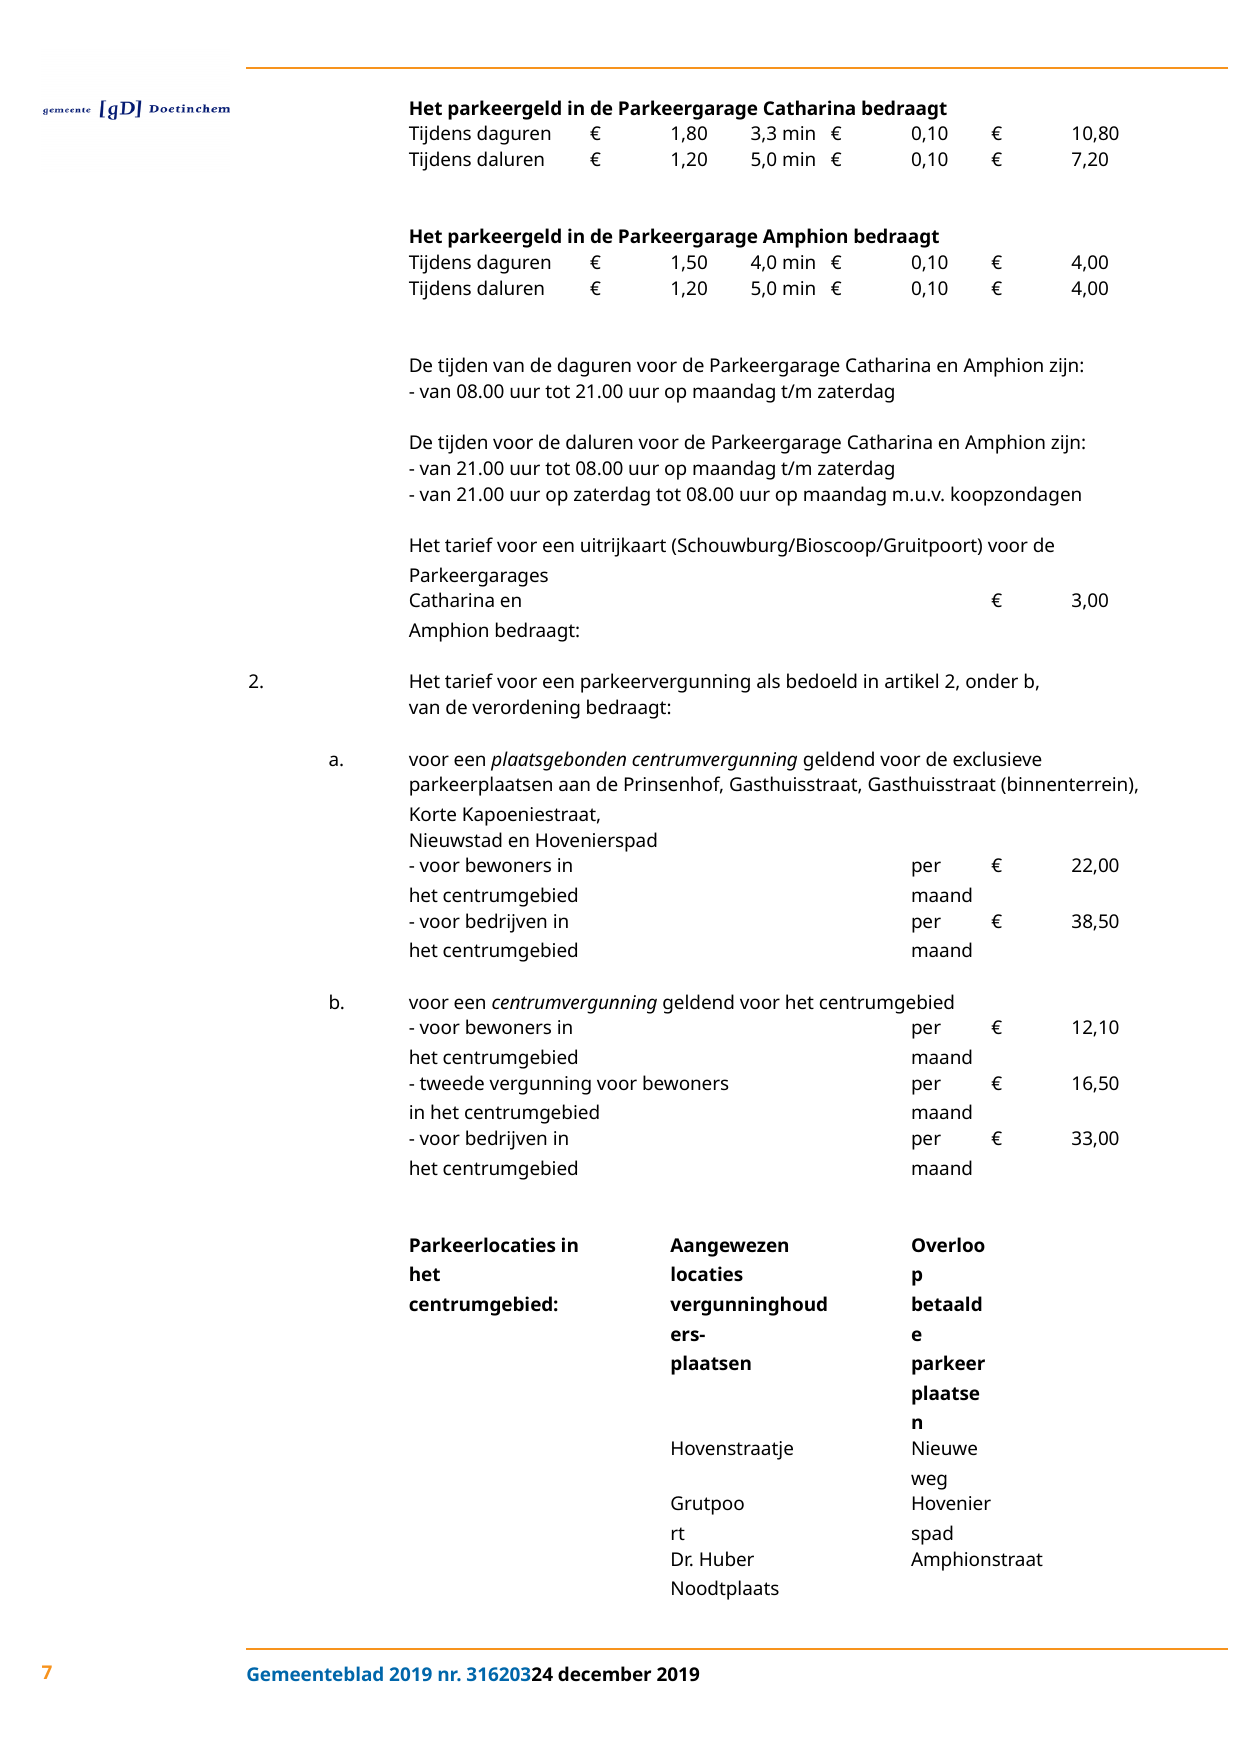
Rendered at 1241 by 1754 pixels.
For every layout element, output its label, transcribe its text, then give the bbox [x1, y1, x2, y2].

table_cell [590, 1015, 670, 1070]
table_cell b. [328, 989, 408, 1014]
table_cell [409, 404, 590, 429]
table_cell [590, 1491, 670, 1546]
table_cell € [991, 908, 1071, 963]
table_cell [248, 963, 328, 989]
table_cell [328, 694, 408, 720]
table_cell [670, 506, 750, 532]
table_cell [248, 1015, 328, 1070]
table_cell Amphionstraat [911, 1546, 1071, 1601]
table_cell [831, 326, 911, 352]
table_cell [328, 429, 408, 455]
table_cell [991, 198, 1071, 223]
table_cell - voor bewoners in het centrumgebied [409, 1015, 590, 1070]
table_cell [248, 1070, 328, 1125]
table_cell [750, 1491, 831, 1546]
table_cell 4,0 min [750, 249, 831, 275]
table_cell Grutpoort [670, 1491, 750, 1546]
table_cell [750, 1070, 831, 1125]
table_cell [590, 506, 670, 532]
table_cell [409, 326, 590, 352]
table_cell [328, 275, 408, 301]
table_cell [590, 963, 670, 989]
table_cell [328, 121, 408, 146]
table_cell [248, 224, 328, 249]
table_cell [831, 853, 911, 908]
table_cell [831, 963, 911, 989]
table_cell [911, 198, 991, 223]
table_cell [590, 301, 670, 326]
table_cell [991, 1491, 1071, 1546]
table_cell Aangewezen locaties vergunninghouders- plaatsen [670, 1232, 831, 1435]
table_cell voor een plaatsgebonden centrumvergunning geldend voor de exclusieve [409, 746, 1152, 771]
table_cell [248, 1491, 328, 1546]
table_cell [670, 908, 750, 963]
table_cell [750, 720, 831, 746]
table_cell [248, 146, 328, 172]
table_cell [670, 588, 750, 643]
table_cell per maand [911, 853, 991, 908]
table_cell Overloop betaalde parkeerplaatsen [911, 1232, 991, 1435]
table_cell [911, 301, 991, 326]
table_cell 4,00 [1071, 275, 1152, 301]
table_cell [590, 172, 670, 198]
table_cell [590, 1206, 670, 1232]
table_cell [750, 643, 831, 668]
table_cell [750, 172, 831, 198]
table_cell [831, 1015, 911, 1070]
table_cell [670, 643, 750, 668]
table_cell [670, 172, 750, 198]
table_cell [409, 1491, 590, 1546]
table_cell 1,50 [670, 249, 750, 275]
table_cell € [831, 146, 911, 172]
table_cell € [991, 1125, 1071, 1181]
table_cell [991, 643, 1071, 668]
table_cell [328, 1206, 408, 1232]
table_cell [590, 198, 670, 223]
table_cell [248, 853, 328, 908]
table_cell [670, 198, 750, 223]
table_cell [248, 1435, 328, 1491]
table_cell [750, 326, 831, 352]
table_cell [248, 908, 328, 963]
table_cell [590, 720, 670, 746]
table_cell [750, 506, 831, 532]
table_cell 33,00 [1071, 1125, 1152, 1181]
table_cell [750, 1015, 831, 1070]
table_cell € [991, 121, 1071, 146]
table_cell [750, 1125, 831, 1181]
table_cell [911, 963, 991, 989]
table_cell [590, 1125, 670, 1181]
table_cell voor een centrumvergunning geldend voor het centrumgebied [409, 989, 1152, 1014]
table_cell [831, 1491, 911, 1546]
table_cell [248, 1546, 328, 1601]
table_cell 0,10 [911, 121, 991, 146]
table_cell [1071, 1206, 1152, 1232]
table_cell [670, 1206, 750, 1232]
table_cell [831, 1125, 911, 1181]
table_cell [831, 1435, 911, 1491]
table_cell [409, 1435, 590, 1491]
table_cell [328, 172, 408, 198]
table_cell [328, 669, 408, 694]
table_cell per maand [911, 1015, 991, 1070]
table_cell [248, 532, 328, 587]
table_cell [590, 853, 670, 908]
table_cell [991, 301, 1071, 326]
table_cell [991, 1206, 1071, 1232]
table_cell 5,0 min [750, 146, 831, 172]
table_cell Tijdens daguren [409, 249, 590, 275]
table_cell [248, 352, 328, 378]
table_cell 2. [248, 669, 328, 694]
table_cell [328, 1232, 408, 1435]
table_cell [248, 1206, 328, 1232]
table_cell [590, 643, 670, 668]
table_cell [750, 1206, 831, 1232]
table_cell 0,10 [911, 146, 991, 172]
table_cell [248, 95, 328, 121]
table_cell [248, 249, 328, 275]
picture [41, 47, 231, 172]
table_cell [670, 1181, 750, 1206]
table_cell € [831, 121, 911, 146]
table_cell - voor bewoners in het centrumgebied [409, 853, 590, 908]
table_cell [750, 1181, 831, 1206]
table_cell [670, 963, 750, 989]
table_cell [328, 146, 408, 172]
table_cell - voor bedrijven in het centrumgebied [409, 908, 590, 963]
table_cell [831, 643, 911, 668]
table_cell [750, 908, 831, 963]
table_cell [248, 1181, 328, 1206]
table_cell [328, 827, 408, 852]
table_cell [248, 989, 328, 1014]
table_cell [409, 198, 590, 223]
table_cell [1071, 643, 1152, 668]
table_cell - van 08.00 uur tot 21.00 uur op maandag t/m zaterdag [409, 378, 1152, 403]
table_cell € [991, 1070, 1071, 1125]
table_cell € [831, 275, 911, 301]
table_cell [409, 720, 590, 746]
table_cell [328, 378, 408, 403]
table_cell [1071, 1181, 1152, 1206]
table_cell [911, 643, 991, 668]
table_cell [248, 121, 328, 146]
table_cell [831, 588, 911, 643]
table_cell 10,80 [1071, 121, 1152, 146]
table_cell [1071, 1491, 1152, 1546]
table_cell 38,50 [1071, 908, 1152, 963]
table_cell [831, 198, 911, 223]
table_cell - van 21.00 uur op zaterdag tot 08.00 uur op maandag m.u.v. koopzondagen [409, 481, 1152, 506]
table_cell [831, 404, 911, 429]
table_cell [328, 404, 408, 429]
table_cell [911, 404, 991, 429]
table_cell [831, 1070, 911, 1125]
table_cell [1071, 963, 1152, 989]
table_cell 1,20 [670, 146, 750, 172]
table_cell [248, 720, 328, 746]
table_cell [328, 352, 408, 378]
table_cell [831, 301, 911, 326]
table_cell [328, 506, 408, 532]
table_cell - van 21.00 uur tot 08.00 uur op maandag t/m zaterdag [409, 455, 1152, 481]
table_cell Het parkeergeld in de Parkeergarage Catharina bedraagt [409, 95, 1152, 121]
table_cell [750, 588, 831, 643]
table_cell [991, 1232, 1071, 1435]
table_cell [1071, 720, 1152, 746]
table_cell [328, 908, 408, 963]
table_cell [991, 1435, 1071, 1491]
table_cell [1071, 301, 1152, 326]
table_cell [328, 249, 408, 275]
table_cell 3,00 [1071, 588, 1152, 643]
table_cell [750, 853, 831, 908]
table_cell [409, 172, 590, 198]
table_cell 4,00 [1071, 249, 1152, 275]
table_cell € [991, 588, 1071, 643]
table_cell [831, 506, 911, 532]
table_cell [409, 1546, 590, 1601]
table_cell [328, 963, 408, 989]
table_cell [590, 908, 670, 963]
table_cell € [991, 249, 1071, 275]
table_cell [409, 1181, 590, 1206]
table_cell [409, 506, 590, 532]
table_cell [248, 746, 328, 771]
table_cell per maand [911, 1070, 991, 1125]
table_cell a. [328, 746, 408, 771]
table_cell 16,50 [1071, 1070, 1152, 1125]
table_cell [831, 720, 911, 746]
table_cell [911, 1206, 991, 1232]
table_cell 0,10 [911, 249, 991, 275]
table_cell [328, 1125, 408, 1181]
table_cell [248, 771, 328, 827]
table_cell [328, 301, 408, 326]
table_cell [911, 172, 991, 198]
table_cell [991, 326, 1071, 352]
table_cell € [590, 146, 670, 172]
table_cell [328, 1435, 408, 1491]
table_cell [590, 326, 670, 352]
table_cell [248, 694, 328, 720]
table_cell [1071, 1546, 1152, 1601]
table_cell € [590, 249, 670, 275]
table_cell De tijden van de daguren voor de Parkeergarage Catharina en Amphion zijn: [409, 352, 1152, 378]
table_cell [991, 172, 1071, 198]
table_cell [248, 643, 328, 668]
table_cell [1071, 1435, 1152, 1491]
table_cell [670, 326, 750, 352]
table_cell [831, 172, 911, 198]
table_cell [328, 1070, 408, 1125]
table_cell [911, 326, 991, 352]
table_cell [328, 198, 408, 223]
table_cell [1071, 1232, 1152, 1435]
table_cell [409, 1206, 590, 1232]
table_cell [750, 198, 831, 223]
table_cell [831, 1232, 911, 1435]
table_cell [248, 1125, 328, 1181]
table_cell 12,10 [1071, 1015, 1152, 1070]
table_cell [409, 643, 590, 668]
table_cell [991, 720, 1071, 746]
table_cell [248, 429, 328, 455]
table_cell € [831, 249, 911, 275]
table_cell [1071, 198, 1152, 223]
table_cell Hovenierspad [911, 1491, 991, 1546]
table_cell [248, 172, 328, 198]
table_cell [328, 224, 408, 249]
table_cell [248, 378, 328, 403]
table_cell per maand [911, 908, 991, 963]
table_cell De tijden voor de daluren voor de Parkeergarage Catharina en Amphion zijn: [409, 429, 1152, 455]
table_cell [328, 481, 408, 506]
table_cell [590, 1232, 670, 1435]
table_cell - tweede vergunning voor bewoners in het centrumgebied [409, 1070, 750, 1125]
table_cell [328, 771, 408, 827]
table_cell [328, 1181, 408, 1206]
table_cell Het parkeergeld in de Parkeergarage Amphion bedraagt [409, 224, 1152, 249]
table_cell [248, 455, 328, 481]
table_cell € [991, 1015, 1071, 1070]
table_cell [831, 1181, 911, 1206]
table_cell [248, 588, 328, 643]
table_cell [1071, 172, 1152, 198]
table_cell [670, 1015, 750, 1070]
table_cell 1,20 [670, 275, 750, 301]
table_cell [991, 963, 1071, 989]
table_cell [670, 301, 750, 326]
table_cell Parkeerlocaties in het centrumgebied: [409, 1232, 590, 1435]
table_cell [328, 853, 408, 908]
table_cell € [590, 275, 670, 301]
table_cell Het tarief voor een uitrijkaart (Schouwburg/Bioscoop/Gruitpoort) voor de Parkeergarages [409, 532, 1152, 587]
table_cell 0,10 [911, 275, 991, 301]
table_cell 1,80 [670, 121, 750, 146]
table_cell [328, 1015, 408, 1070]
table_cell € [991, 146, 1071, 172]
table_cell [248, 301, 328, 326]
table_cell [328, 643, 408, 668]
table_cell [590, 588, 670, 643]
table_cell [831, 1546, 911, 1601]
table_cell [328, 1491, 408, 1546]
table_cell [328, 326, 408, 352]
table_cell [911, 506, 991, 532]
table_cell [670, 853, 750, 908]
table_cell parkeerplaatsen aan de Prinsenhof, Gasthuisstraat, Gasthuisstraat (binnenterrein), Korte Kapoeniestraat, [409, 771, 1152, 827]
table_cell [248, 827, 328, 852]
table_cell [750, 301, 831, 326]
table_cell [248, 198, 328, 223]
table_cell [991, 506, 1071, 532]
table_cell [328, 720, 408, 746]
table_cell [831, 1206, 911, 1232]
table_cell [328, 1546, 408, 1601]
table_cell Tijdens daguren [409, 121, 590, 146]
table_cell [750, 404, 831, 429]
table_cell [248, 275, 328, 301]
table_cell [590, 404, 670, 429]
table_cell [590, 1546, 670, 1601]
table_cell [991, 404, 1071, 429]
table_cell [328, 588, 408, 643]
table_cell € [590, 121, 670, 146]
table_cell per maand [911, 1125, 991, 1181]
table_cell € [991, 853, 1071, 908]
table_cell [328, 455, 408, 481]
table_cell [328, 95, 408, 121]
table_cell Nieuwstad en Hovenierspad [409, 827, 1152, 852]
table_cell Dr. Huber Noodtplaats [670, 1546, 831, 1601]
table_cell € [991, 275, 1071, 301]
table_cell 22,00 [1071, 853, 1152, 908]
table_cell [409, 301, 590, 326]
table_cell [409, 963, 590, 989]
table_cell [911, 588, 991, 643]
table_cell 7,20 [1071, 146, 1152, 172]
table_cell [670, 720, 750, 746]
table_cell [670, 404, 750, 429]
table_cell Catharina en Amphion bedraagt: [409, 588, 590, 643]
table_cell Tijdens daluren [409, 146, 590, 172]
table_cell [750, 963, 831, 989]
table_cell [670, 1125, 750, 1181]
table_cell [248, 1232, 328, 1435]
table_cell Nieuweweg [911, 1435, 991, 1491]
table_cell 3,3 min [750, 121, 831, 146]
table_cell [1071, 506, 1152, 532]
table_cell [911, 1181, 991, 1206]
table_cell [831, 908, 911, 963]
table_cell [590, 1435, 670, 1491]
table_cell [328, 532, 408, 587]
table_cell 5,0 min [750, 275, 831, 301]
table_cell van de verordening bedraagt: [409, 694, 1152, 720]
table_cell [1071, 326, 1152, 352]
table_cell [590, 1181, 670, 1206]
table_cell [248, 404, 328, 429]
table_cell [248, 506, 328, 532]
table_cell [248, 326, 328, 352]
table_cell [1071, 404, 1152, 429]
table_cell Tijdens daluren [409, 275, 590, 301]
table_cell [991, 1181, 1071, 1206]
table_cell [911, 720, 991, 746]
table_cell - voor bedrijven in het centrumgebied [409, 1125, 590, 1181]
table_cell Hovenstraatje [670, 1435, 831, 1491]
table_cell [248, 481, 328, 506]
table_cell Het tarief voor een parkeervergunning als bedoeld in artikel 2, onder b, [409, 669, 1152, 694]
